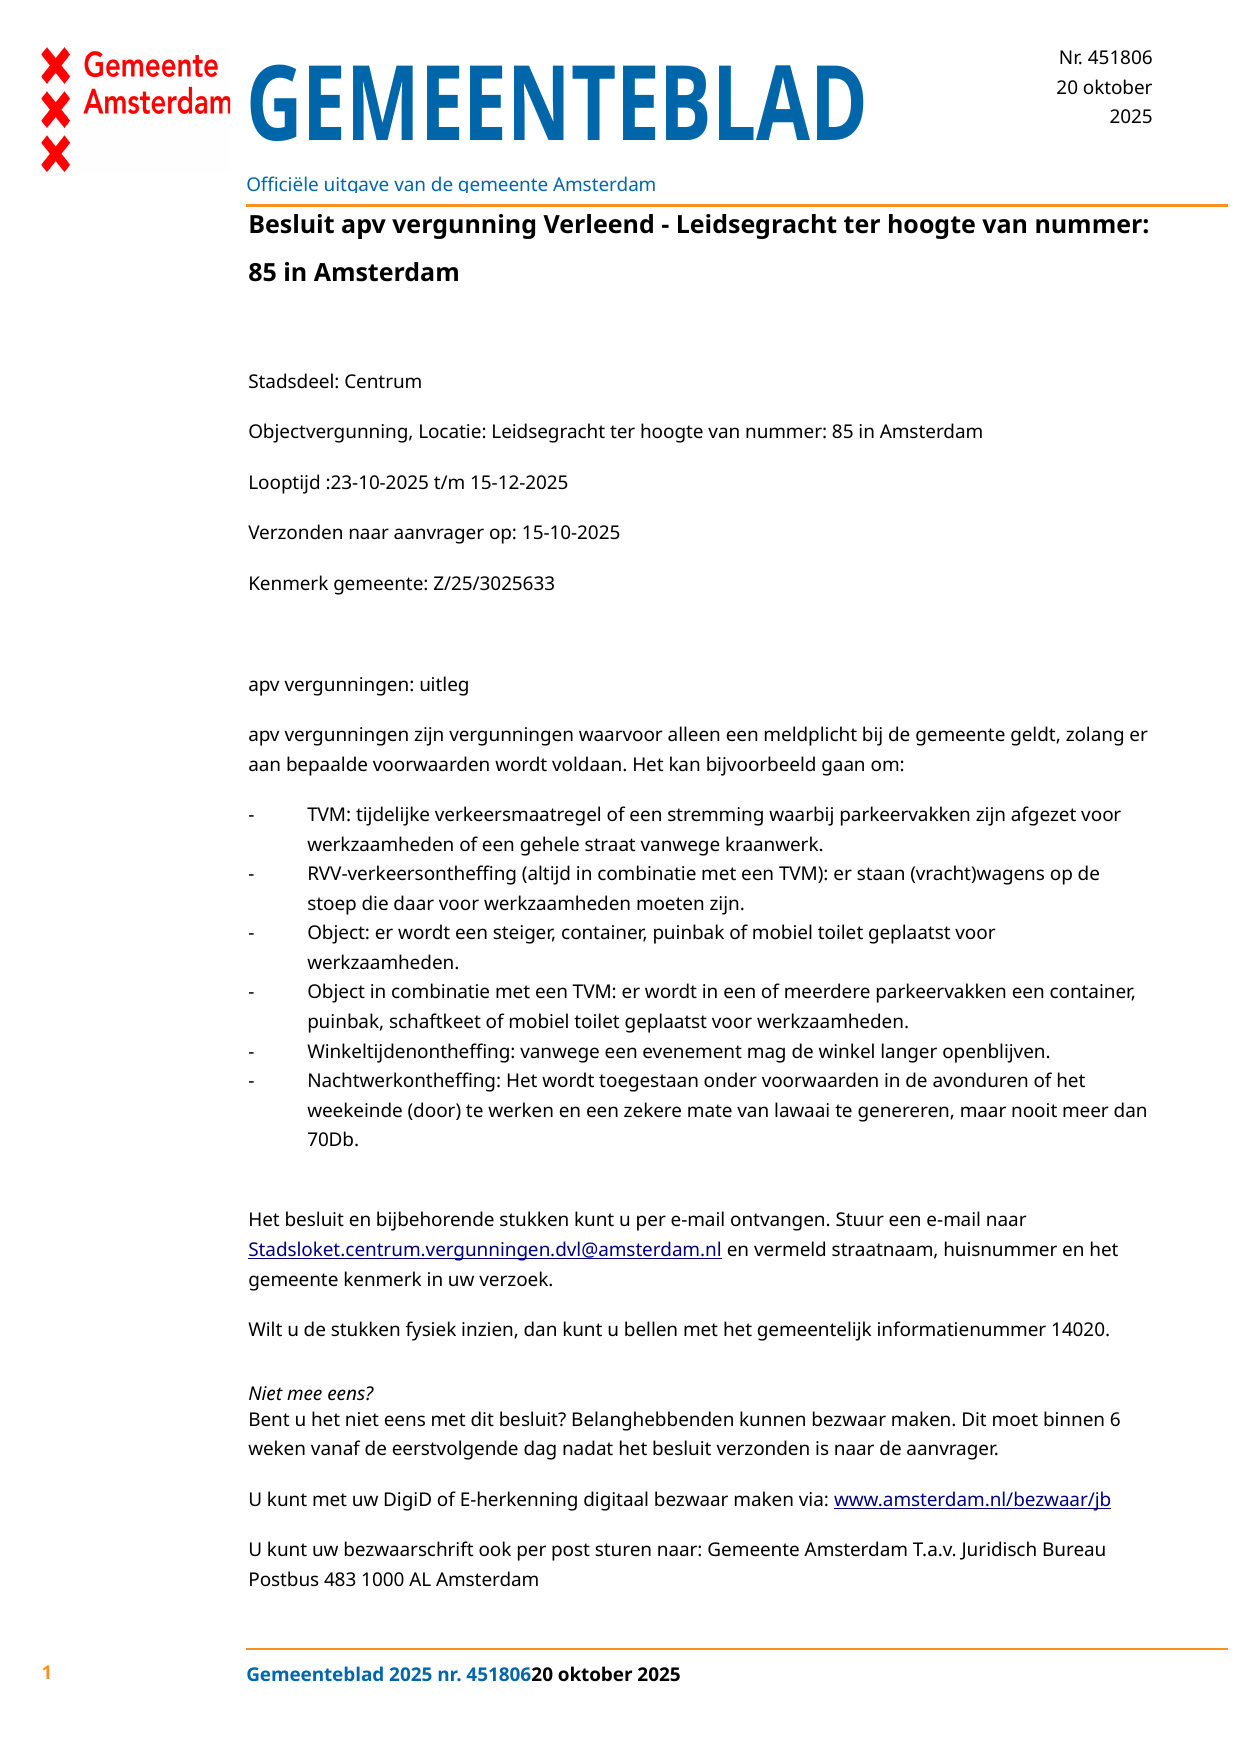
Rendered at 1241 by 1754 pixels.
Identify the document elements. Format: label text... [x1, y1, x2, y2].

picture [41, 47, 231, 172]
text U kunt met uw DigiD of E-herkenning digitaal bezwaar maken via: www.amsterdam.nl/bezwaar/jb [248, 1486, 1152, 1512]
text Bent u het niet eens met dit besluit? Belanghebbenden kunnen bezwaar maken. Dit moet binnen 6 weken vanaf de eerstvolgende dag nadat het besluit verzonden is naar de aanvrager. [248, 1406, 1152, 1461]
list Object in combinatie met een TVM: er wordt in een of meerdere parkeervakken een container, puinbak, schaftkeet of mobiel toilet geplaatst voor werkzaamheden. [248, 979, 1152, 1034]
text Kenmerk gemeente: Z/25/3025633 [248, 570, 1152, 596]
text Objectvergunning, Locatie: Leidsegracht ter hoogte van nummer: 85 in Amsterdam [248, 419, 1152, 444]
text Besluit apv vergunning Verleend - Leidsegracht ter hoogte van nummer: 85 in Amsterdam [248, 207, 1152, 288]
list Winkeltijdenontheffing: vanwege een evenement mag de winkel langer openblijven. [248, 1038, 1152, 1064]
list Nachtwerkontheffing: Het wordt toegestaan onder voorwaarden in de avonduren of het weekeinde (door) te werken en een zekere mate van lawaai te genereren, maar nooit meer dan 70Db. [248, 1067, 1152, 1152]
text Het besluit en bijbehorende stukken kunt u per e-mail ontvangen. Stuur een e-mail naar Stadsloket.centrum.vergunningen.dvl@amsterdam.nl en vermeld straatnaam, huisnummer en het gemeente kenmerk in uw verzoek. [248, 1207, 1152, 1292]
list TVM: tijdelijke verkeersmaatregel of een stremming waarbij parkeervakken zijn afgezet voor werkzaamheden of een gehele straat vanwege kraanwerk. [248, 801, 1152, 857]
text U kunt uw bezwaarschrift ook per post sturen naar: Gemeente Amsterdam T.a.v. Juridisch Bureau Postbus 483 1000 AL Amsterdam [248, 1536, 1152, 1592]
text apv vergunningen zijn vergunningen waarvoor alleen een meldplicht bij de gemeente geldt, zolang er aan bepaalde voorwaarden wordt voldaan. Het kan bijvoorbeeld gaan om: [248, 721, 1152, 777]
text Verzonden naar aanvrager op: 15-10-2025 [248, 519, 1152, 545]
list Object: er wordt een steiger, container, puinbak of mobiel toilet geplaatst voor werkzaamheden. [248, 919, 1152, 975]
text Looptijd :23-10-2025 t/m 15-12-2025 [248, 469, 1152, 495]
list RVV-verkeersontheffing (altijd in combinatie met een TVM): er staan (vracht)wagens op de stoep die daar voor werkzaamheden moeten zijn. [248, 860, 1152, 916]
text Niet mee eens? [248, 1380, 1152, 1406]
text apv vergunningen: uitleg [248, 671, 1152, 697]
text Stadsdeel: Centrum [248, 368, 1152, 394]
text Wilt u de stukken fysiek inzien, dan kunt u bellen met het gemeentelijk informatienummer 14020. [248, 1316, 1152, 1342]
